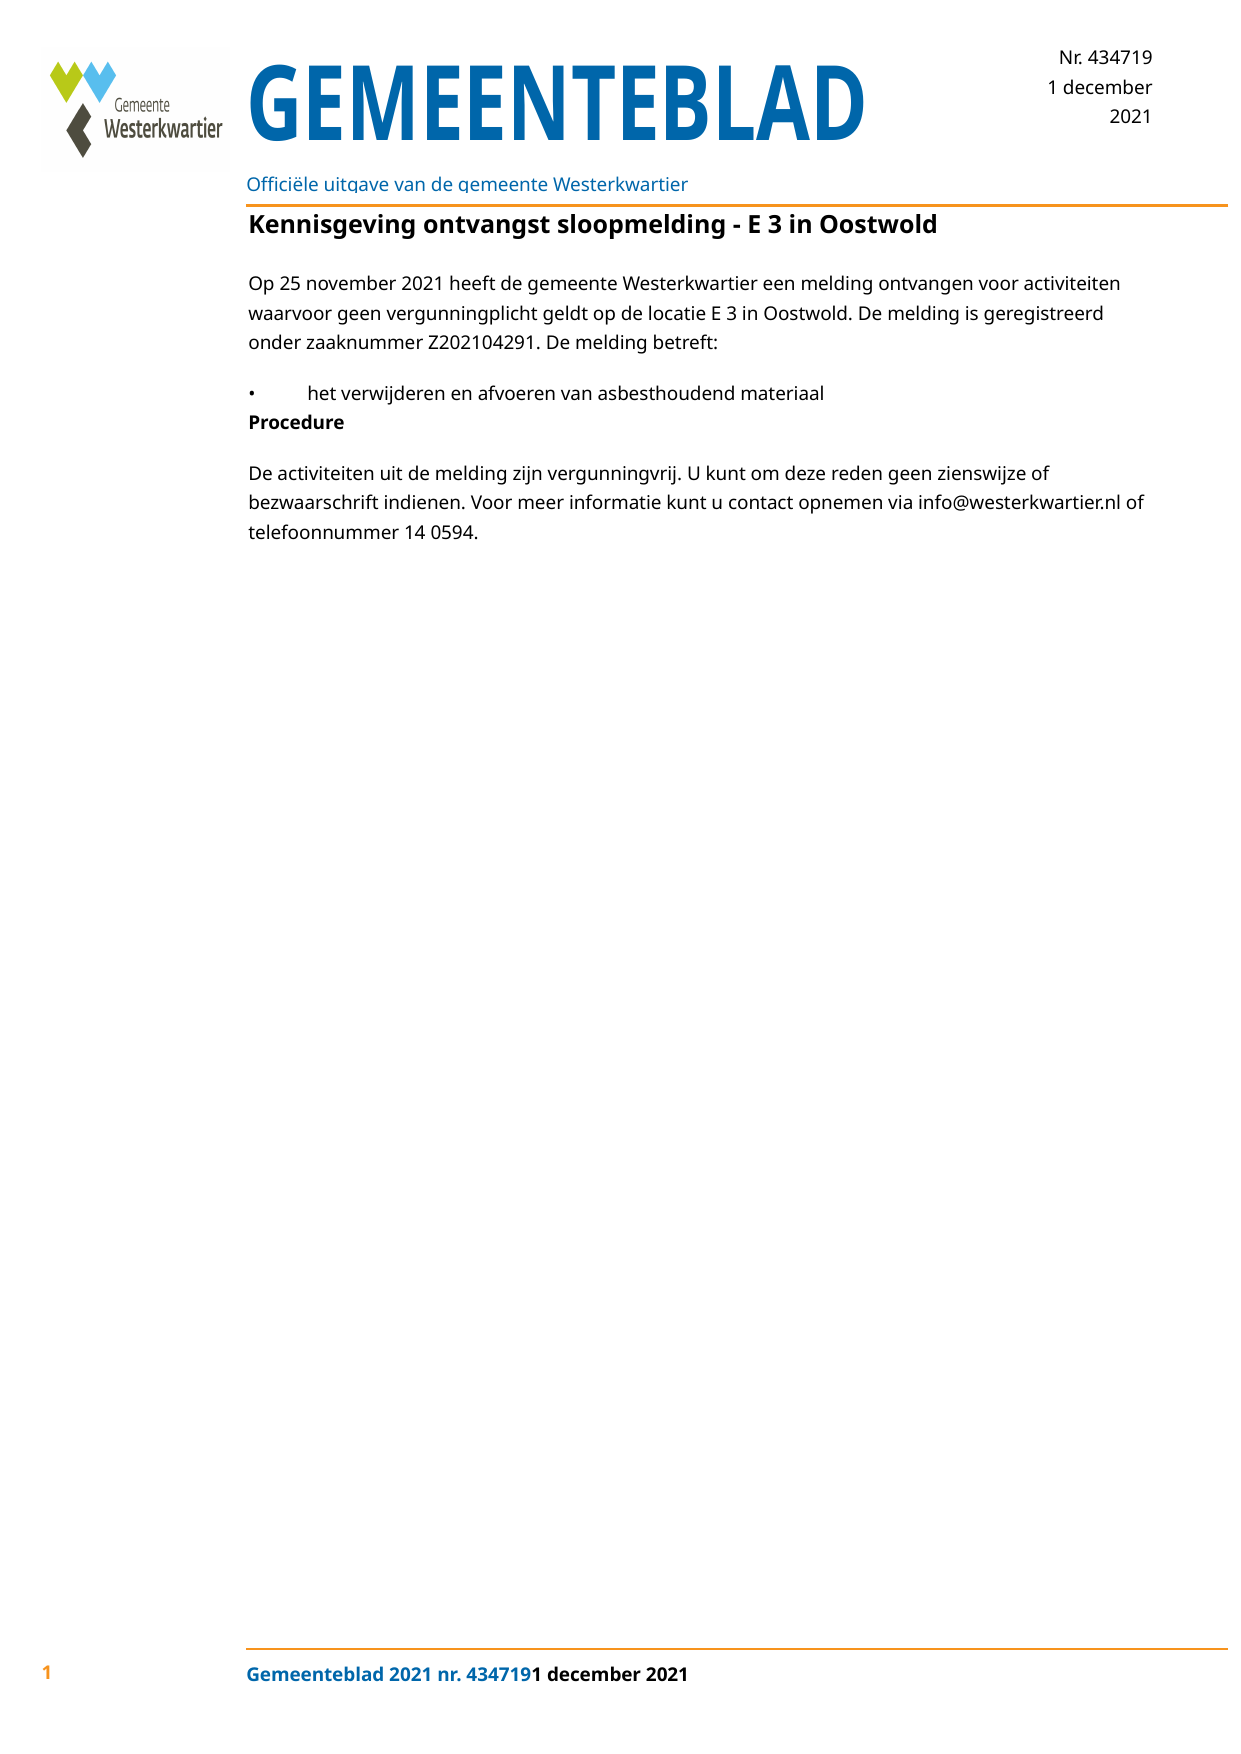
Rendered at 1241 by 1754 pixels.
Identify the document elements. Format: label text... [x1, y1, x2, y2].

text Kennisgeving ontvangst sloopmelding - E 3 in Oostwold [248, 207, 1152, 241]
picture [41, 47, 231, 172]
list het verwijderen en afvoeren van asbesthoudend materiaal [248, 380, 1152, 406]
text Op 25 november 2021 heeft de gemeente Westerkwartier een melding ontvangen voor activiteiten waarvoor geen vergunningplicht geldt op de locatie E 3 in Oostwold. De melding is geregistreerd onder zaaknummer Z202104291. De melding betreft: [248, 270, 1152, 355]
text Procedure [248, 409, 1152, 435]
text De activiteiten uit de melding zijn vergunningvrij. U kunt om deze reden geen zienswijze of bezwaarschrift indienen. Voor meer informatie kunt u contact opnemen via info@westerkwartier.nl of telefoonnummer 14 0594. [248, 460, 1152, 545]
